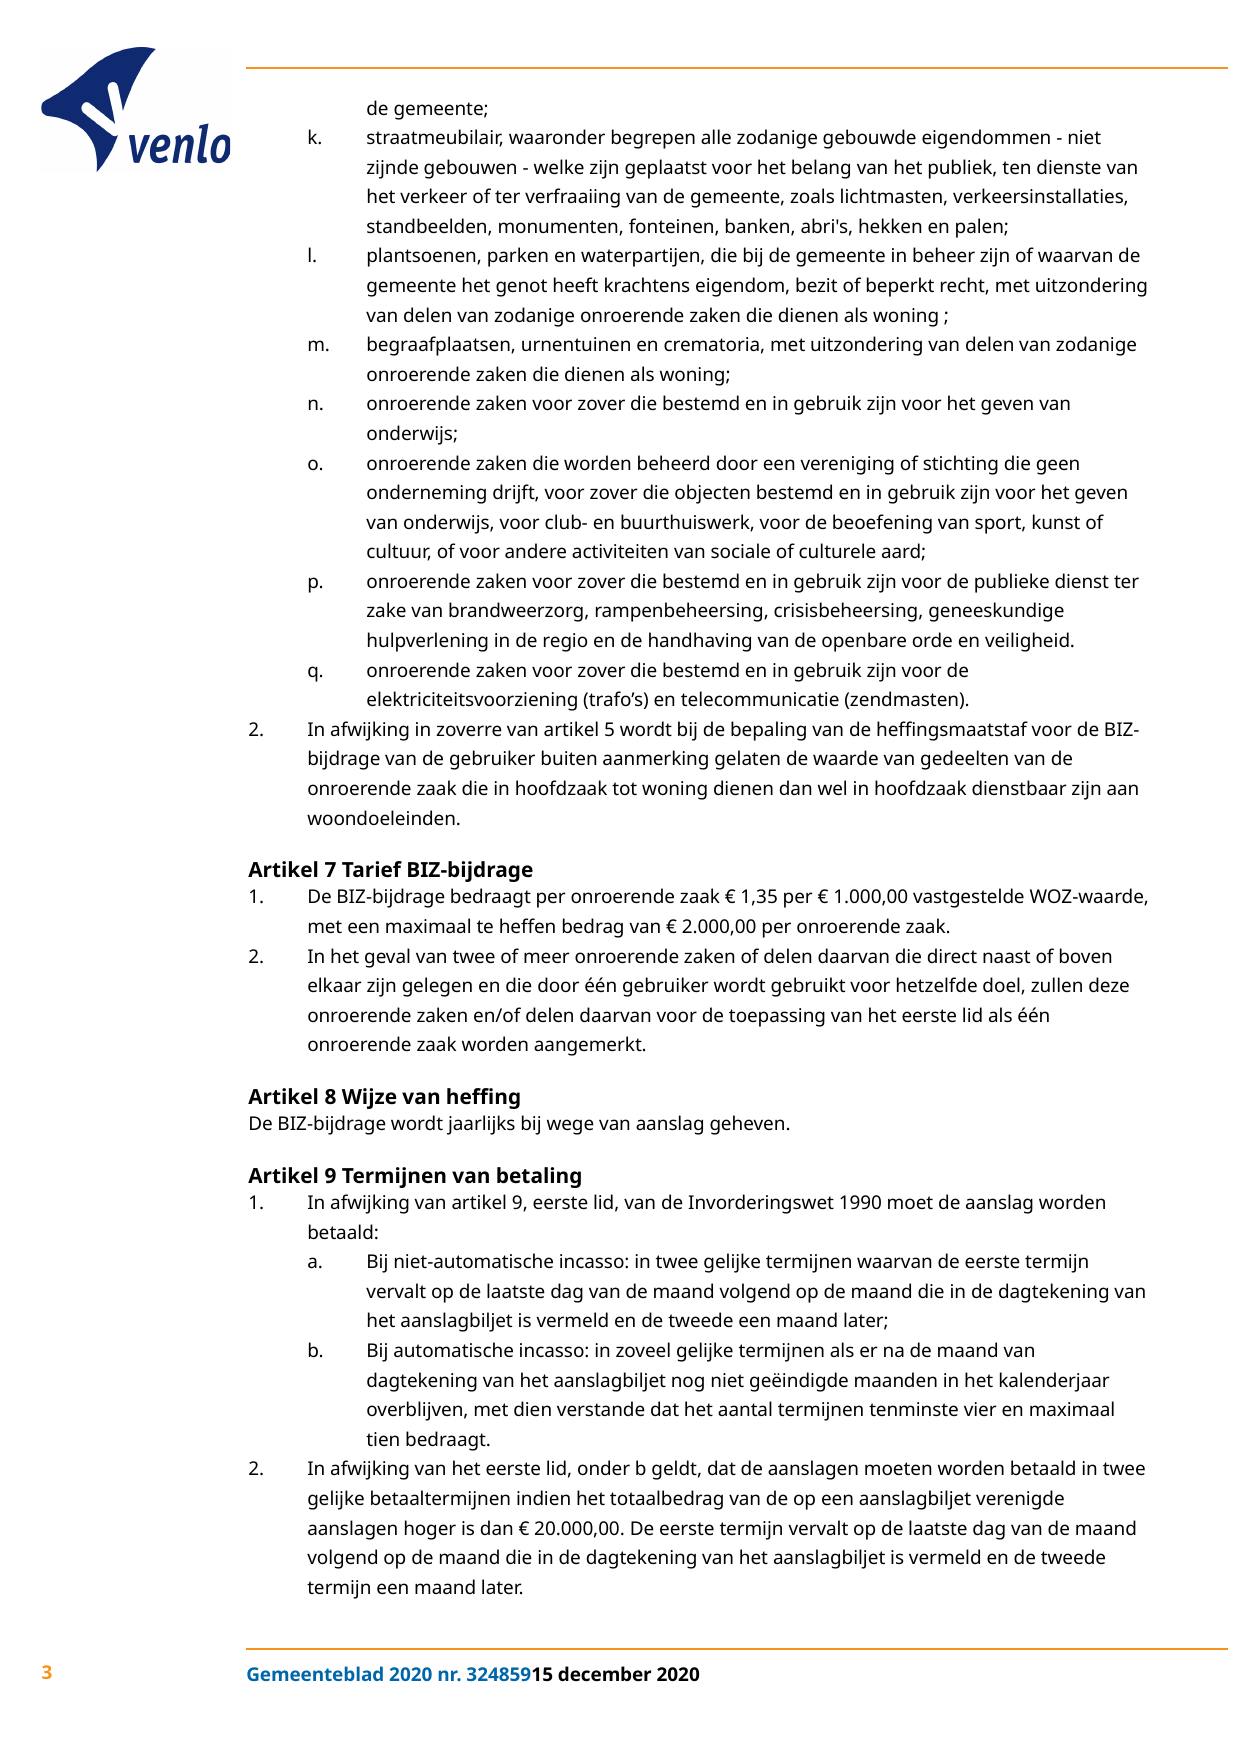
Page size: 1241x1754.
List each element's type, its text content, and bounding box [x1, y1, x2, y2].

list Bij automatische incasso: in zoveel gelijke termijnen als er na de maand van dagtekening van het aanslagbiljet nog niet geëindigde maanden in het kalenderjaar overblijven, met dien verstande dat het aantal termijnen tenminste vier en maximaal tien bedraagt. [307, 1337, 1152, 1452]
text Artikel 8 Wijze van heffing [248, 1082, 1152, 1110]
list straatmeubilair, waaronder begrepen alle zodanige gebouwde eigendommen - niet zijnde gebouwen - welke zijn geplaatst voor het belang van het publiek, ten dienste van het verkeer of ter verfraaiing van de gemeente, zoals lichtmasten, verkeersinstallaties, standbeelden, monumenten, fonteinen, banken, abri's, hekken en palen; [307, 124, 1152, 239]
list In afwijking van het eerste lid, onder b geldt, dat de aanslagen moeten worden betaald in twee gelijke betaaltermijnen indien het totaalbedrag van de op een aanslagbiljet verenigde aanslagen hoger is dan € 20.000,00. De eerste termijn vervalt op de laatste dag van de maand volgend op de maand die in de dagtekening van het aanslagbiljet is vermeld en de tweede termijn een maand later. [248, 1456, 1152, 1599]
list In afwijking van artikel 9, eerste lid, van de Invorderingswet 1990 moet de aanslag worden betaald: [248, 1189, 1152, 1244]
list onroerende zaken voor zover die bestemd en in gebruik zijn voor de publieke dienst ter zake van brandweerzorg, rampenbeheersing, crisisbeheersing, geneeskundige hulpverlening in de regio en de handhaving van de openbare orde en veiligheid. [307, 568, 1152, 653]
list De BIZ-bijdrage bedraagt per onroerende zaak € 1,35 per € 1.000,00 vastgestelde WOZ-waarde, met een maximaal te heffen bedrag van € 2.000,00 per onroerende zaak. [248, 884, 1152, 939]
text De BIZ-bijdrage wordt jaarlijks bij wege van aanslag geheven. [248, 1110, 1152, 1136]
text Artikel 7 Tarief BIZ-bijdrage [248, 855, 1152, 884]
list begraafplaatsen, urnentuinen en crematoria, met uitzondering van delen van zodanige onroerende zaken die dienen als woning; [307, 331, 1152, 387]
list onroerende zaken die worden beheerd door een vereniging of stichting die geen onderneming drijft, voor zover die objecten bestemd en in gebruik zijn voor het geven van onderwijs, voor club- en buurthuiswerk, voor de beoefening van sport, kunst of cultuur, of voor andere activiteiten van sociale of culturele aard; [307, 450, 1152, 564]
list In afwijking in zoverre van artikel 5 wordt bij de bepaling van de heffingsmaatstaf voor de BIZ-bijdrage van de gebruiker buiten aanmerking gelaten de waarde van gedeelten van de onroerende zaak die in hoofdzaak tot woning dienen dan wel in hoofdzaak dienstbaar zijn aan woondoeleinden. [248, 716, 1152, 831]
list onroerende zaken voor zover die bestemd en in gebruik zijn voor het geven van onderwijs; [307, 391, 1152, 446]
picture [41, 47, 231, 172]
list plantsoenen, parken en waterpartijen, die bij de gemeente in beheer zijn of waarvan de gemeente het genot heeft krachtens eigendom, bezit of beperkt recht, met uitzondering van delen van zodanige onroerende zaken die dienen als woning ; [307, 243, 1152, 328]
list de gemeente; [307, 95, 1152, 121]
list Bij niet-automatische incasso: in twee gelijke termijnen waarvan de eerste termijn vervalt op de laatste dag van de maand volgend op de maand die in de dagtekening van het aanslagbiljet is vermeld en de tweede een maand later; [307, 1248, 1152, 1333]
list onroerende zaken voor zover die bestemd en in gebruik zijn voor de elektriciteitsvoorziening (trafo’s) en telecommunicatie (zendmasten). [307, 657, 1152, 712]
text Artikel 9 Termijnen van betaling [248, 1161, 1152, 1189]
list In het geval van twee of meer onroerende zaken of delen daarvan die direct naast of boven elkaar zijn gelegen en die door één gebruiker wordt gebruikt voor hetzelfde doel, zullen deze onroerende zaken en/of delen daarvan voor de toepassing van het eerste lid als één onroerende zaak worden aangemerkt. [248, 943, 1152, 1057]
